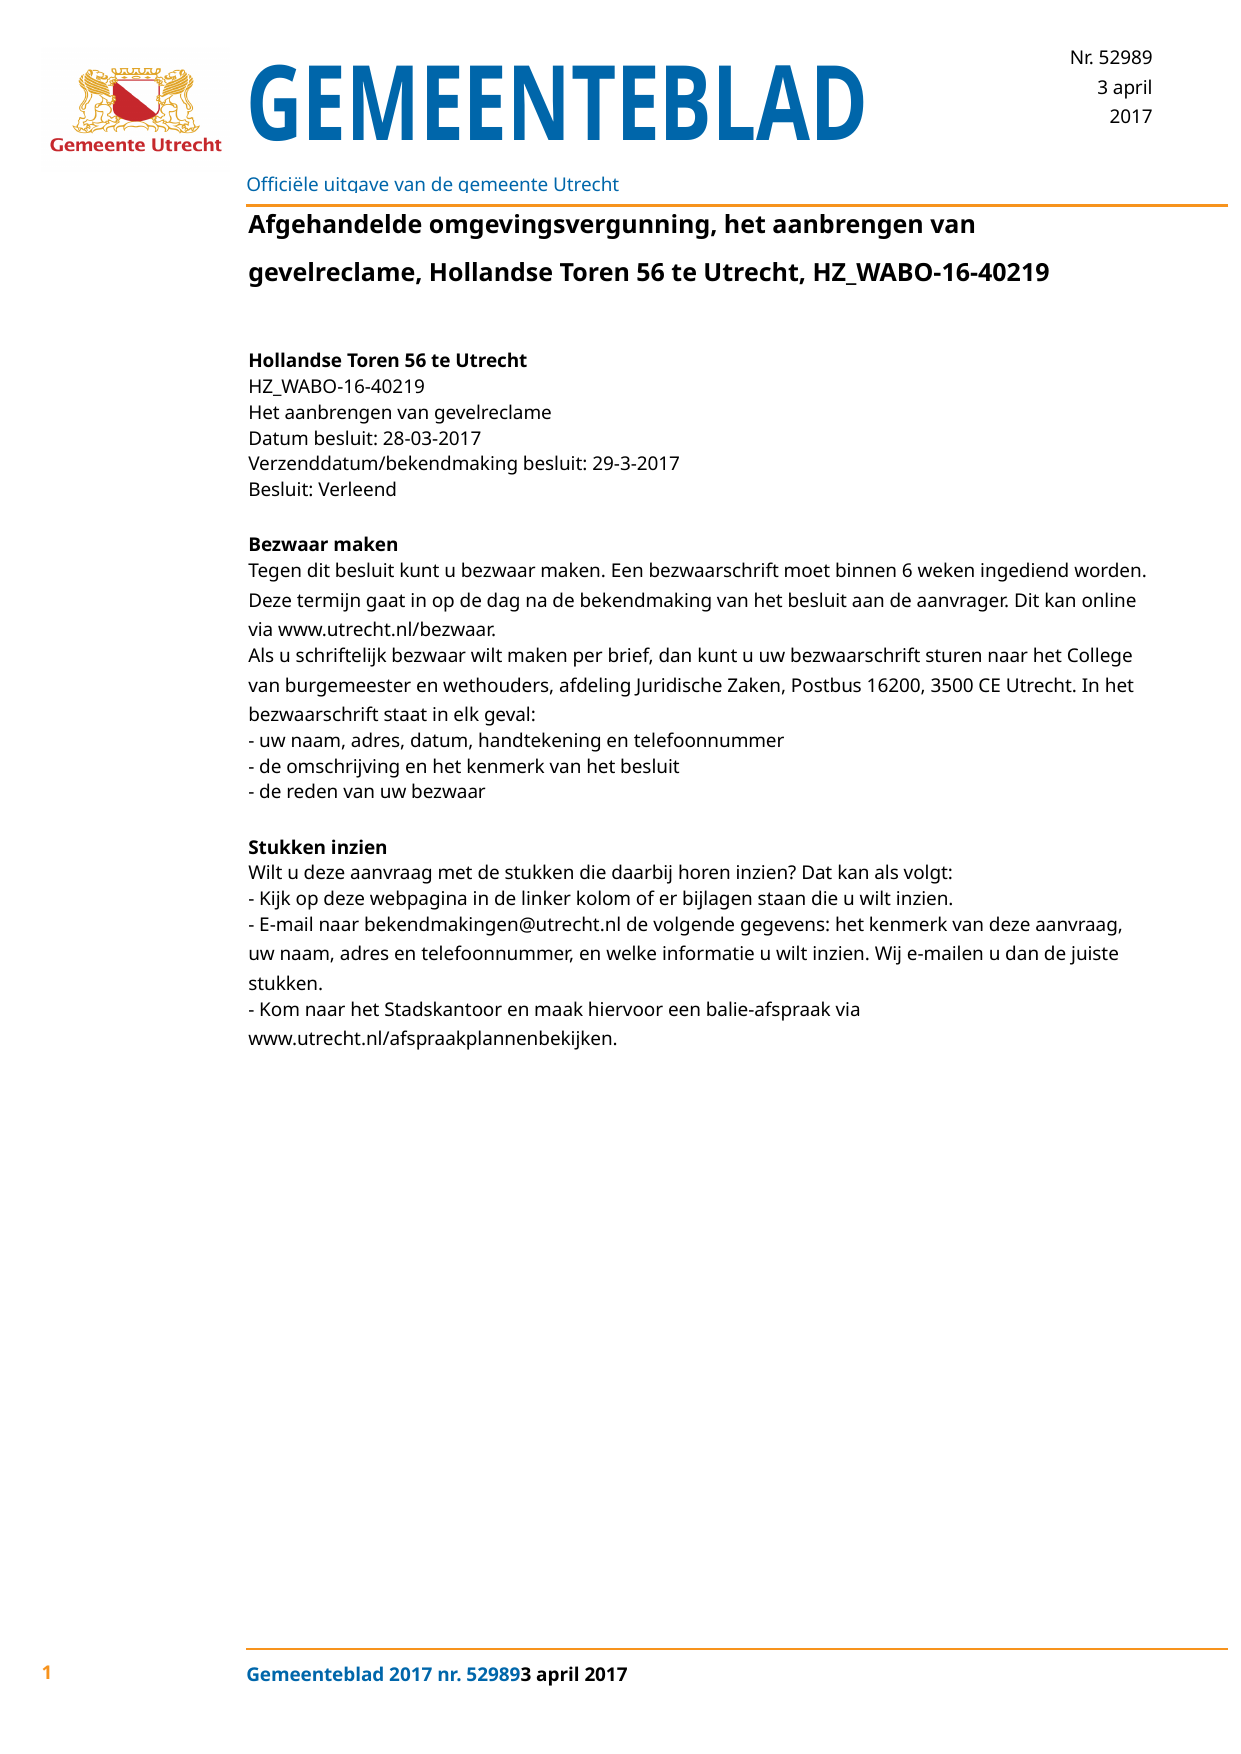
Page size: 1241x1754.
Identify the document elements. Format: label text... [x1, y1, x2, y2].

table_cell - E-mail naar bekendmakingen@utrecht.nl de volgende gegevens: het kenmerk van deze aanvraag, uw naam, adres en telefoonnummer, en welke informatie u wilt inzien. Wij e-mailen u dan de juiste stukken. [248, 911, 1152, 996]
table_cell - de omschrijving en het kenmerk van het besluit [248, 753, 1152, 778]
text Afgehandelde omgevingsvergunning, het aanbrengen van gevelreclame, Hollandse Toren 56 te Utrecht, HZ_WABO-16-40219 [248, 207, 1152, 288]
table_cell Besluit: Verleend [248, 476, 1152, 532]
table_cell Als u schriftelijk bezwaar wilt maken per brief, dan kunt u uw bezwaarschrift sturen naar het College van burgemeester en wethouders, afdeling Juridische Zaken, Postbus 16200, 3500 CE Utrecht. In het bezwaarschrift staat in elk geval: [248, 642, 1152, 727]
picture [41, 47, 231, 172]
table_cell - Kom naar het Stadskantoor en maak hiervoor een balie-afspraak via www.utrecht.nl/afspraakplannenbekijken. [248, 996, 1152, 1051]
table_cell Verzenddatum/bekendmaking besluit: 29-3-2017 [248, 451, 1152, 476]
table_cell - Kijk op deze webpagina in de linker kolom of er bijlagen staan die u wilt inzien. [248, 885, 1152, 911]
table_cell - de reden van uw bezwaar [248, 779, 1152, 834]
table_cell Wilt u deze aanvraag met de stukken die daarbij horen inzien? Dat kan als volgt: [248, 860, 1152, 885]
table_cell Het aanbrengen van gevelreclame [248, 399, 1152, 425]
table_cell HZ_WABO-16-40219 [248, 373, 1152, 399]
table_cell Bezwaar maken [248, 532, 1152, 557]
table_cell - uw naam, adres, datum, handtekening en telefoonnummer [248, 727, 1152, 753]
table_cell Stukken inzien [248, 834, 1152, 859]
table_cell Datum besluit: 28-03-2017 [248, 425, 1152, 451]
table_cell Tegen dit besluit kunt u bezwaar maken. Een bezwaarschrift moet binnen 6 weken ingediend worden. Deze termijn gaat in op de dag na de bekendmaking van het besluit aan de aanvrager. Dit kan online via www.utrecht.nl/bezwaar. [248, 557, 1152, 642]
table_header Hollandse Toren 56 te Utrecht [248, 348, 1152, 373]
